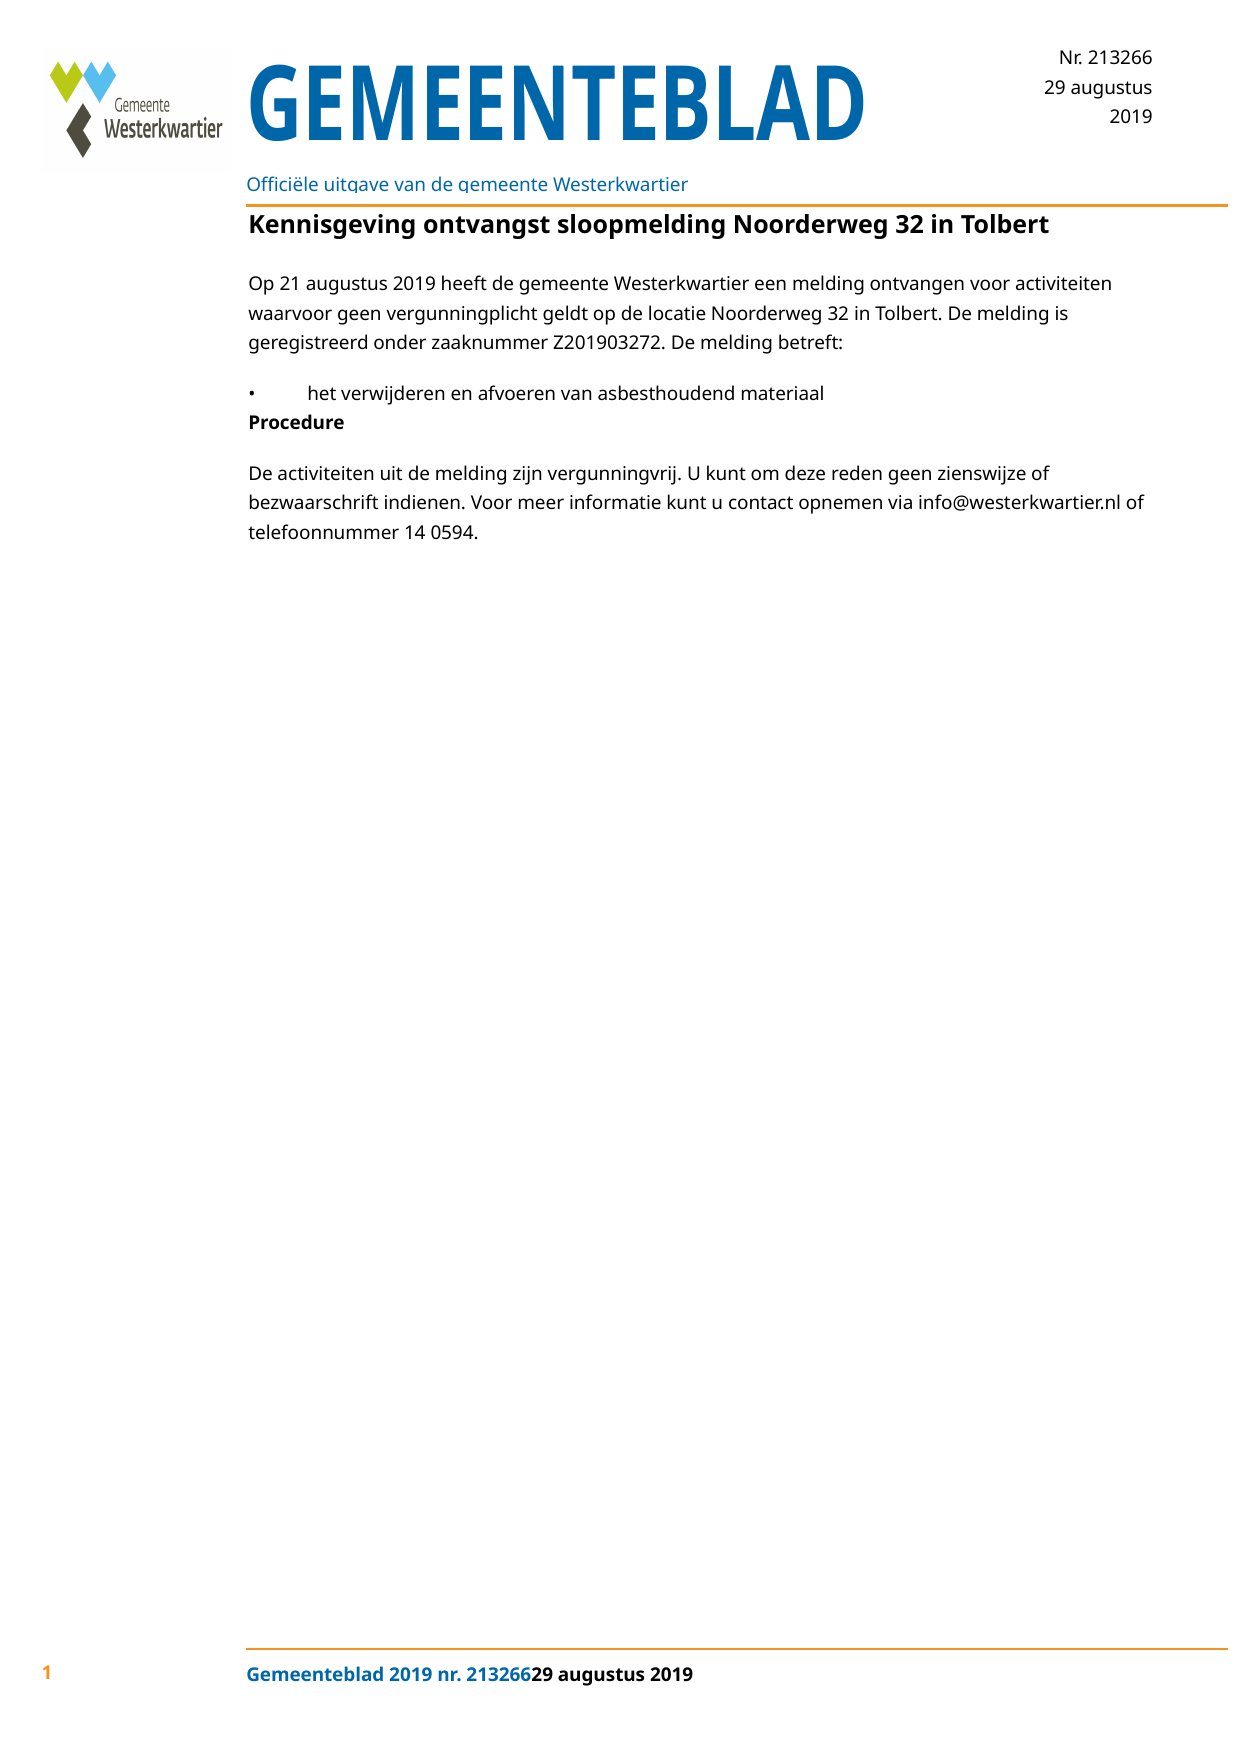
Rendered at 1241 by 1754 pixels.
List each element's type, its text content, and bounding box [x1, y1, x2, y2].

list het verwijderen en afvoeren van asbesthoudend materiaal [248, 380, 1152, 406]
text De activiteiten uit de melding zijn vergunningvrij. U kunt om deze reden geen zienswijze of bezwaarschrift indienen. Voor meer informatie kunt u contact opnemen via info@westerkwartier.nl of telefoonnummer 14 0594. [248, 460, 1152, 545]
text Kennisgeving ontvangst sloopmelding Noorderweg 32 in Tolbert [248, 207, 1152, 241]
text Procedure [248, 409, 1152, 435]
text Op 21 augustus 2019 heeft de gemeente Westerkwartier een melding ontvangen voor activiteiten waarvoor geen vergunningplicht geldt op de locatie Noorderweg 32 in Tolbert. De melding is geregistreerd onder zaaknummer Z201903272. De melding betreft: [248, 270, 1152, 355]
picture [41, 47, 231, 172]
